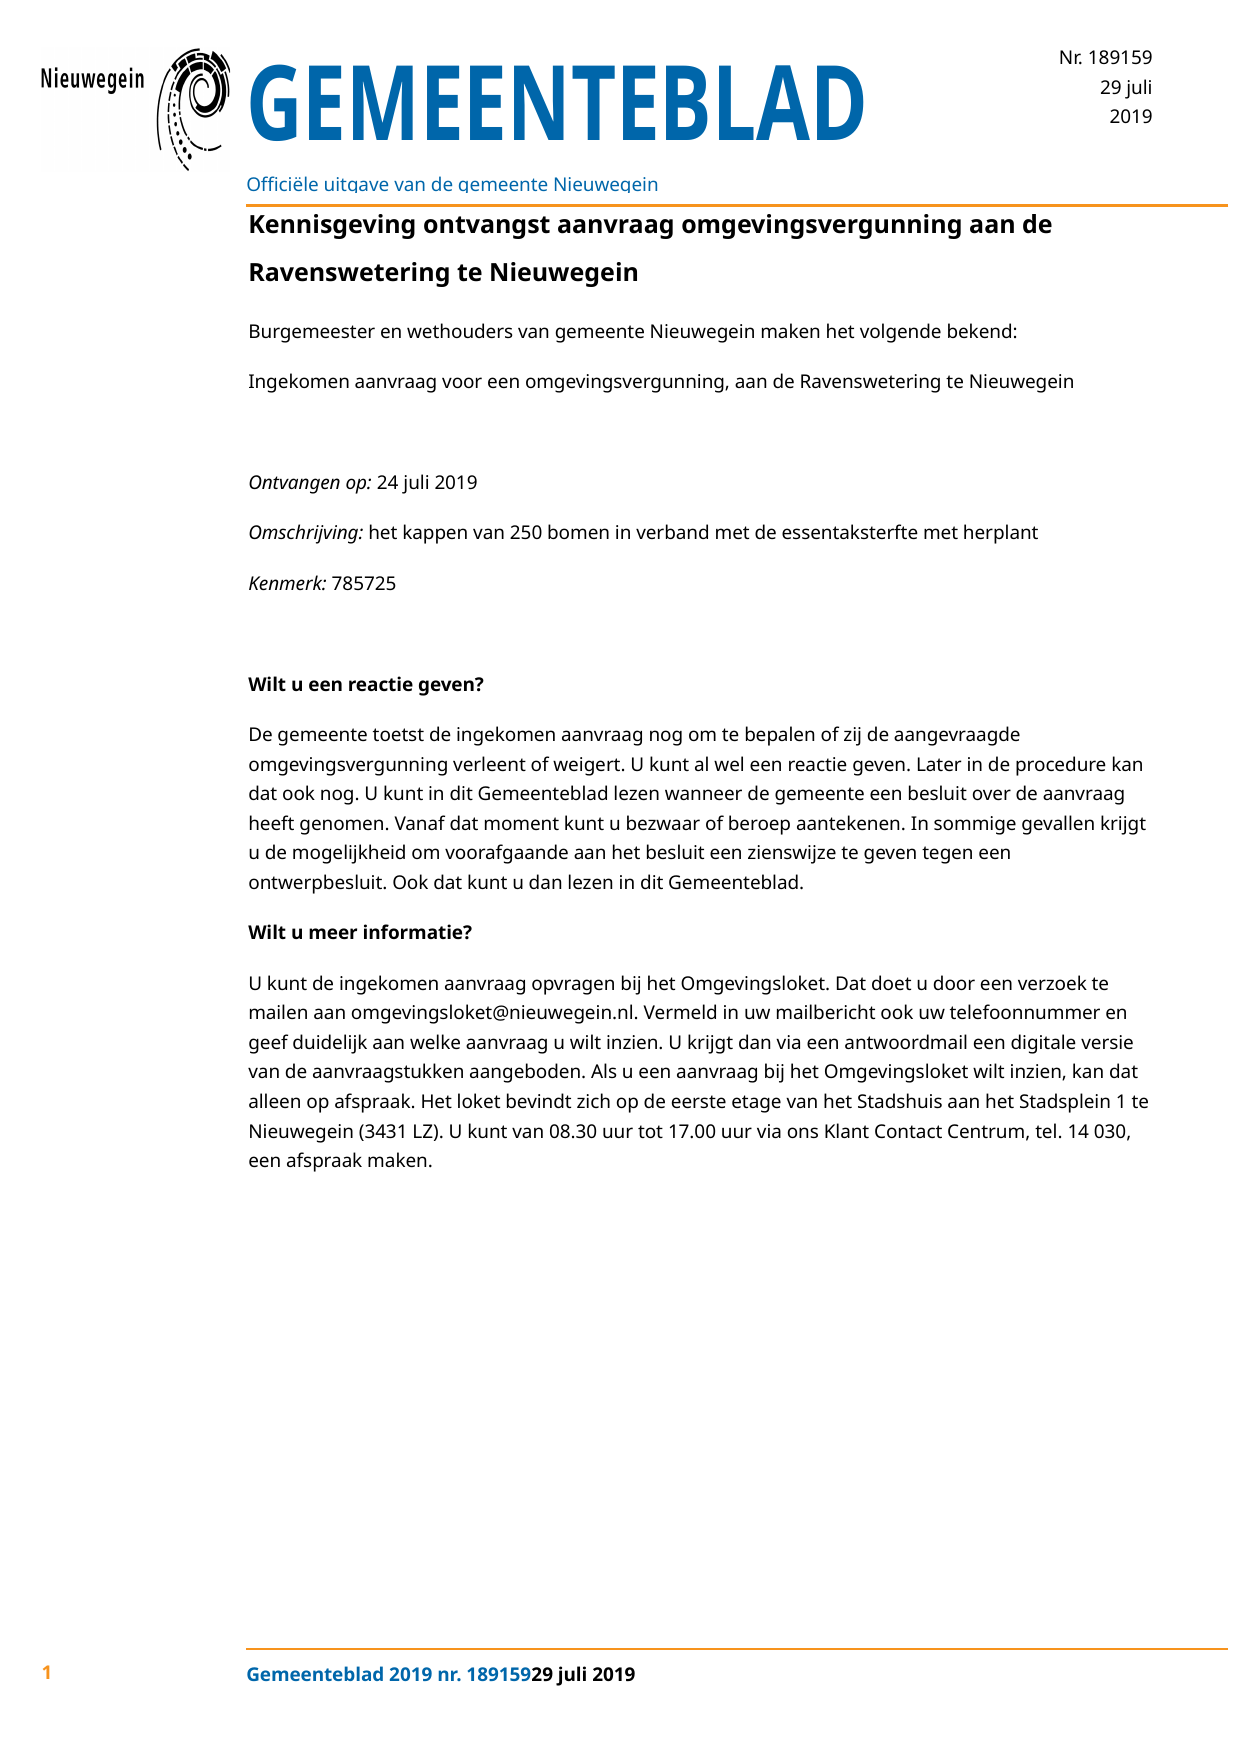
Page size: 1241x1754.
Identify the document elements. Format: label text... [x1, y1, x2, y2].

text U kunt de ingekomen aanvraag opvragen bij het Omgevingsloket. Dat doet u door een verzoek te mailen aan omgevingsloket@nieuwegein.nl. Vermeld in uw mailbericht ook uw telefoonnummer en geef duidelijk aan welke aanvraag u wilt inzien. U krijgt dan via een antwoordmail een digitale versie van de aanvraagstukken aangeboden. Als u een aanvraag bij het Omgevingsloket wilt inzien, kan dat alleen op afspraak. Het loket bevindt zich op de eerste etage van het Stadshuis aan het Stadsplein 1 te Nieuwegein (3431 LZ). U kunt van 08.30 uur tot 17.00 uur via ons Klant Contact Centrum, tel. 14 030, een afspraak maken. [248, 970, 1152, 1173]
text Wilt u een reactie geven? [248, 671, 1152, 697]
text Omschrijving: het kappen van 250 bomen in verband met de essentaksterfte met herplant [248, 519, 1152, 545]
picture [41, 47, 231, 172]
text Burgemeester en wethouders van gemeente Nieuwegein maken het volgende bekend: [248, 318, 1152, 344]
text Wilt u meer informatie? [248, 919, 1152, 945]
text Kennisgeving ontvangst aanvraag omgevingsvergunning aan de Ravenswetering te Nieuwegein [248, 207, 1152, 288]
text Ontvangen op: 24 juli 2019 [248, 469, 1152, 495]
text De gemeente toetst de ingekomen aanvraag nog om te bepalen of zij de aangevraagde omgevingsvergunning verleent of weigert. U kunt al wel een reactie geven. Later in de procedure kan dat ook nog. U kunt in dit Gemeenteblad lezen wanneer de gemeente een besluit over de aanvraag heeft genomen. Vanaf dat moment kunt u bezwaar of beroep aantekenen. In sommige gevallen krijgt u de mogelijkheid om voorafgaande aan het besluit een zienswijze te geven tegen een ontwerpbesluit. Ook dat kunt u dan lezen in dit Gemeenteblad. [248, 721, 1152, 895]
text Kenmerk: 785725 [248, 570, 1152, 596]
text Ingekomen aanvraag voor een omgevingsvergunning, aan de Ravenswetering te Nieuwegein [248, 368, 1152, 394]
